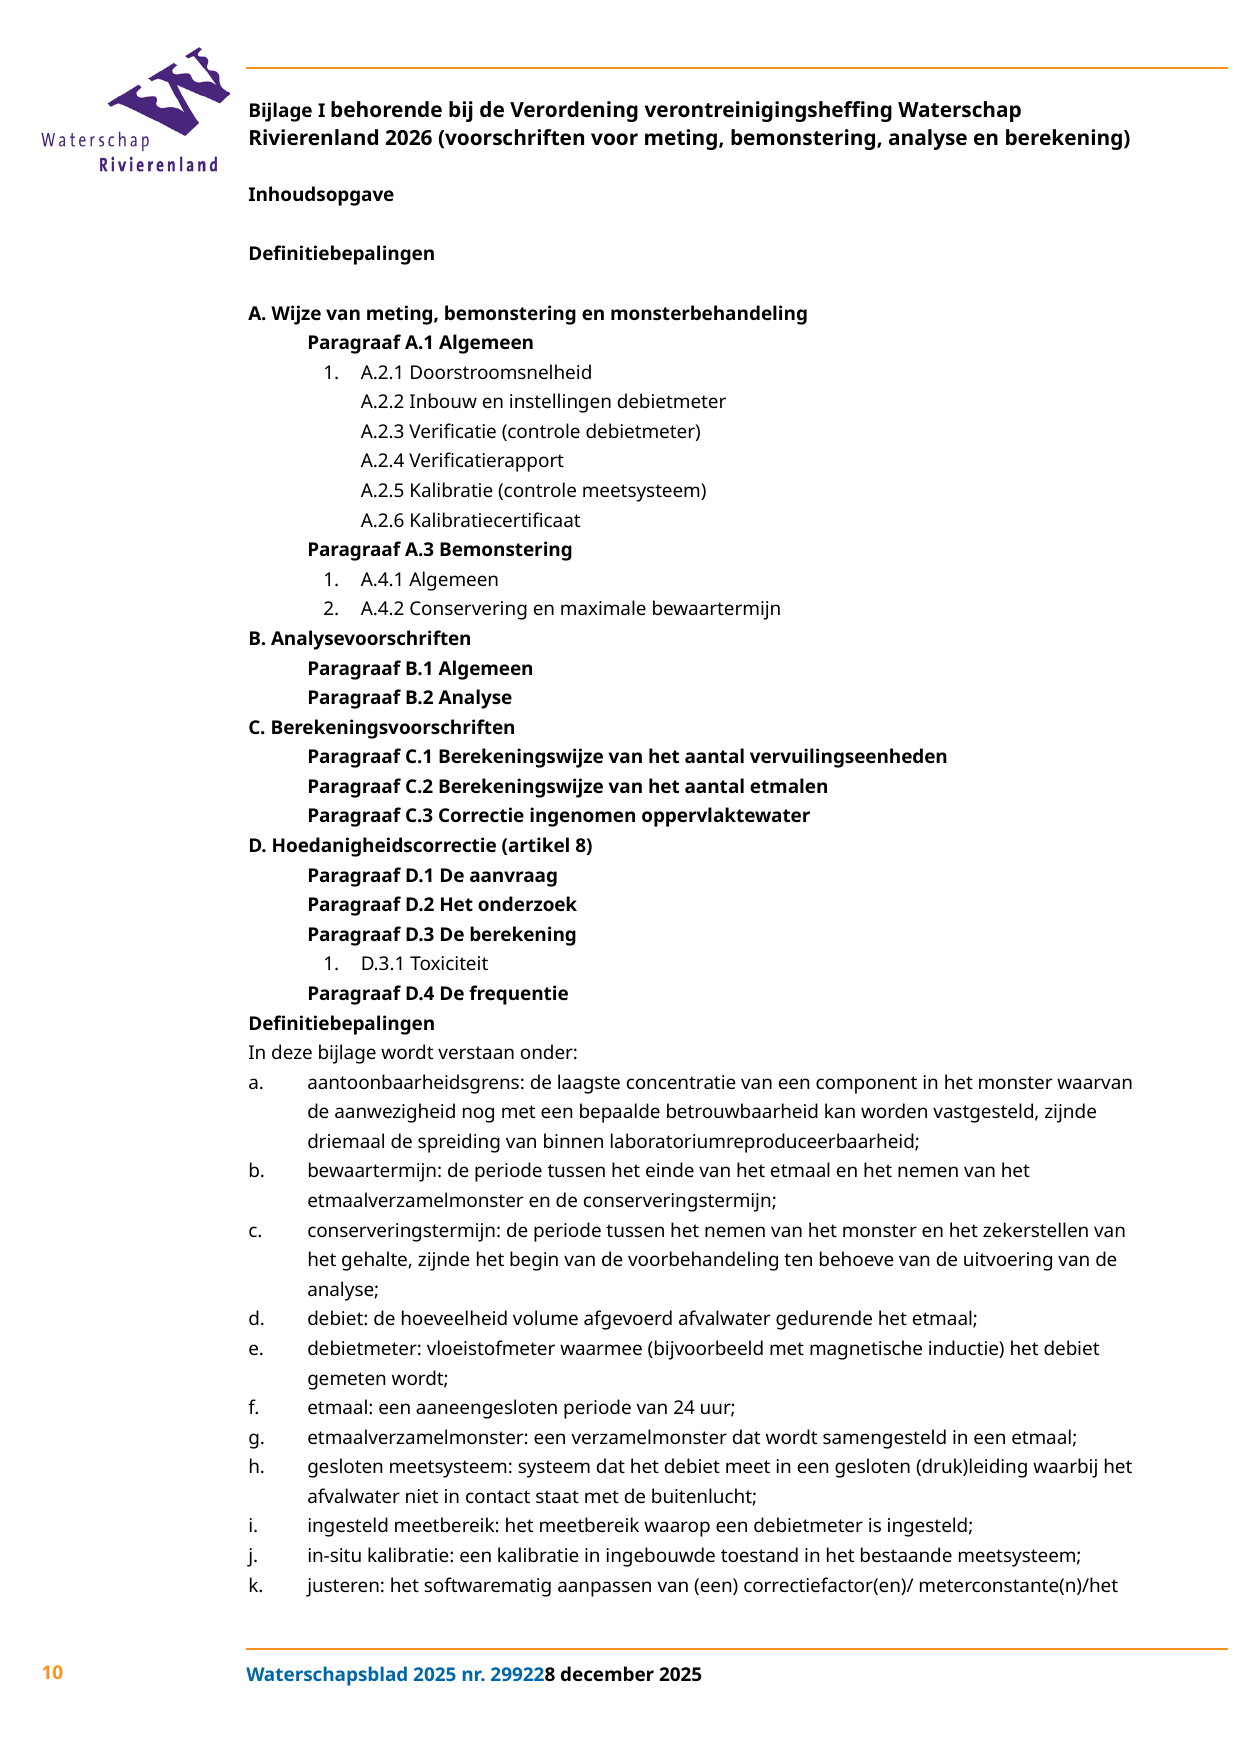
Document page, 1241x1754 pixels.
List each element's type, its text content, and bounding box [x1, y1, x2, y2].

list etmaal: een aaneengesloten periode van 24 uur; [248, 1394, 1152, 1420]
list Paragraaf A.1 Algemeen [248, 329, 1152, 355]
text A. Wijze van meting, bemonstering en monsterbehandeling [248, 300, 1152, 325]
text In deze bijlage wordt verstaan onder: [248, 1039, 1152, 1065]
list Paragraaf D.4 De frequentie [248, 980, 1152, 1006]
list Paragraaf D.3 De berekening [248, 921, 1152, 947]
text Definitiebepalingen [248, 1010, 1152, 1035]
list A.2.6 Kalibratiecertificaat [323, 507, 1152, 532]
list Paragraaf C.1 Berekeningswijze van het aantal vervuilingseenheden [248, 743, 1152, 769]
list Paragraaf A.3 Bemonstering [248, 536, 1152, 562]
list Paragraaf C.3 Correctie ingenomen oppervlaktewater [248, 803, 1152, 828]
picture [41, 47, 231, 172]
list A.2.4 Verificatierapport [323, 448, 1152, 473]
text D. Hoedanigheidscorrectie (artikel 8) [248, 832, 1152, 858]
list conserveringstermijn: de periode tussen het nemen van het monster en het zekerstellen van het gehalte, zijnde het begin van de voorbehandeling ten behoeve van de uitvoering van de analyse; [248, 1217, 1152, 1302]
list Paragraaf C.2 Berekeningswijze van het aantal etmalen [248, 773, 1152, 799]
list in-situ kalibratie: een kalibratie in ingebouwde toestand in het bestaande meetsysteem; [248, 1542, 1152, 1568]
list debiet: de hoeveelheid volume afgevoerd afvalwater gedurende het etmaal; [248, 1306, 1152, 1331]
list A.2.5 Kalibratie (controle meetsysteem) [323, 477, 1152, 503]
list Paragraaf B.1 Algemeen [248, 655, 1152, 680]
text C. Berekeningsvoorschriften [248, 714, 1152, 739]
list A.2.3 Verificatie (controle debietmeter) [323, 418, 1152, 444]
list A.2.2 Inbouw en instellingen debietmeter [323, 388, 1152, 414]
list aantoonbaarheidsgrens: de laagste concentratie van een component in het monster waarvan de aanwezigheid nog met een bepaalde betrouwbaarheid kan worden vastgesteld, zijnde driemaal de spreiding van binnen laboratoriumreproduceerbaarheid; [248, 1069, 1152, 1154]
text B. Analysevoorschriften [248, 625, 1152, 651]
list Paragraaf D.1 De aanvraag [248, 862, 1152, 887]
list etmaalverzamelmonster: een verzamelmonster dat wordt samengesteld in een etmaal; [248, 1424, 1152, 1449]
list gesloten meetsysteem: systeem dat het debiet meet in een gesloten (druk)leiding waarbij het afvalwater niet in contact staat met de buitenlucht; [248, 1453, 1152, 1509]
list Paragraaf D.2 Het onderzoek [248, 891, 1152, 917]
list Paragraaf B.2 Analyse [248, 684, 1152, 710]
text Definitiebepalingen [248, 241, 1152, 266]
list D.3.1 Toxiciteit [323, 951, 1152, 976]
list A.4.1 Algemeen [323, 566, 1152, 592]
list bewaartermijn: de periode tussen het einde van het etmaal en het nemen van het etmaalverzamelmonster en de conserveringstermijn; [248, 1158, 1152, 1213]
list A.4.2 Conservering en maximale bewaartermijn [323, 596, 1152, 621]
list ingesteld meetbereik: het meetbereik waarop een debietmeter is ingesteld; [248, 1513, 1152, 1538]
text Inhoudsopgave [248, 181, 1152, 207]
list debietmeter: vloeistofmeter waarmee (bijvoorbeeld met magnetische inductie) het debiet gemeten wordt; [248, 1335, 1152, 1390]
list A.2.1 Doorstroomsnelheid [323, 359, 1152, 384]
text Bijlage I behorende bij de Verordening verontreinigingsheffing Waterschap Rivierenland 2026 (voorschriften voor meting, bemonstering, analyse en berekening) [248, 95, 1152, 152]
list justeren: het softwarematig aanpassen van (een) correctiefactor(en)/ meterconstante(n)/het [248, 1572, 1152, 1597]
